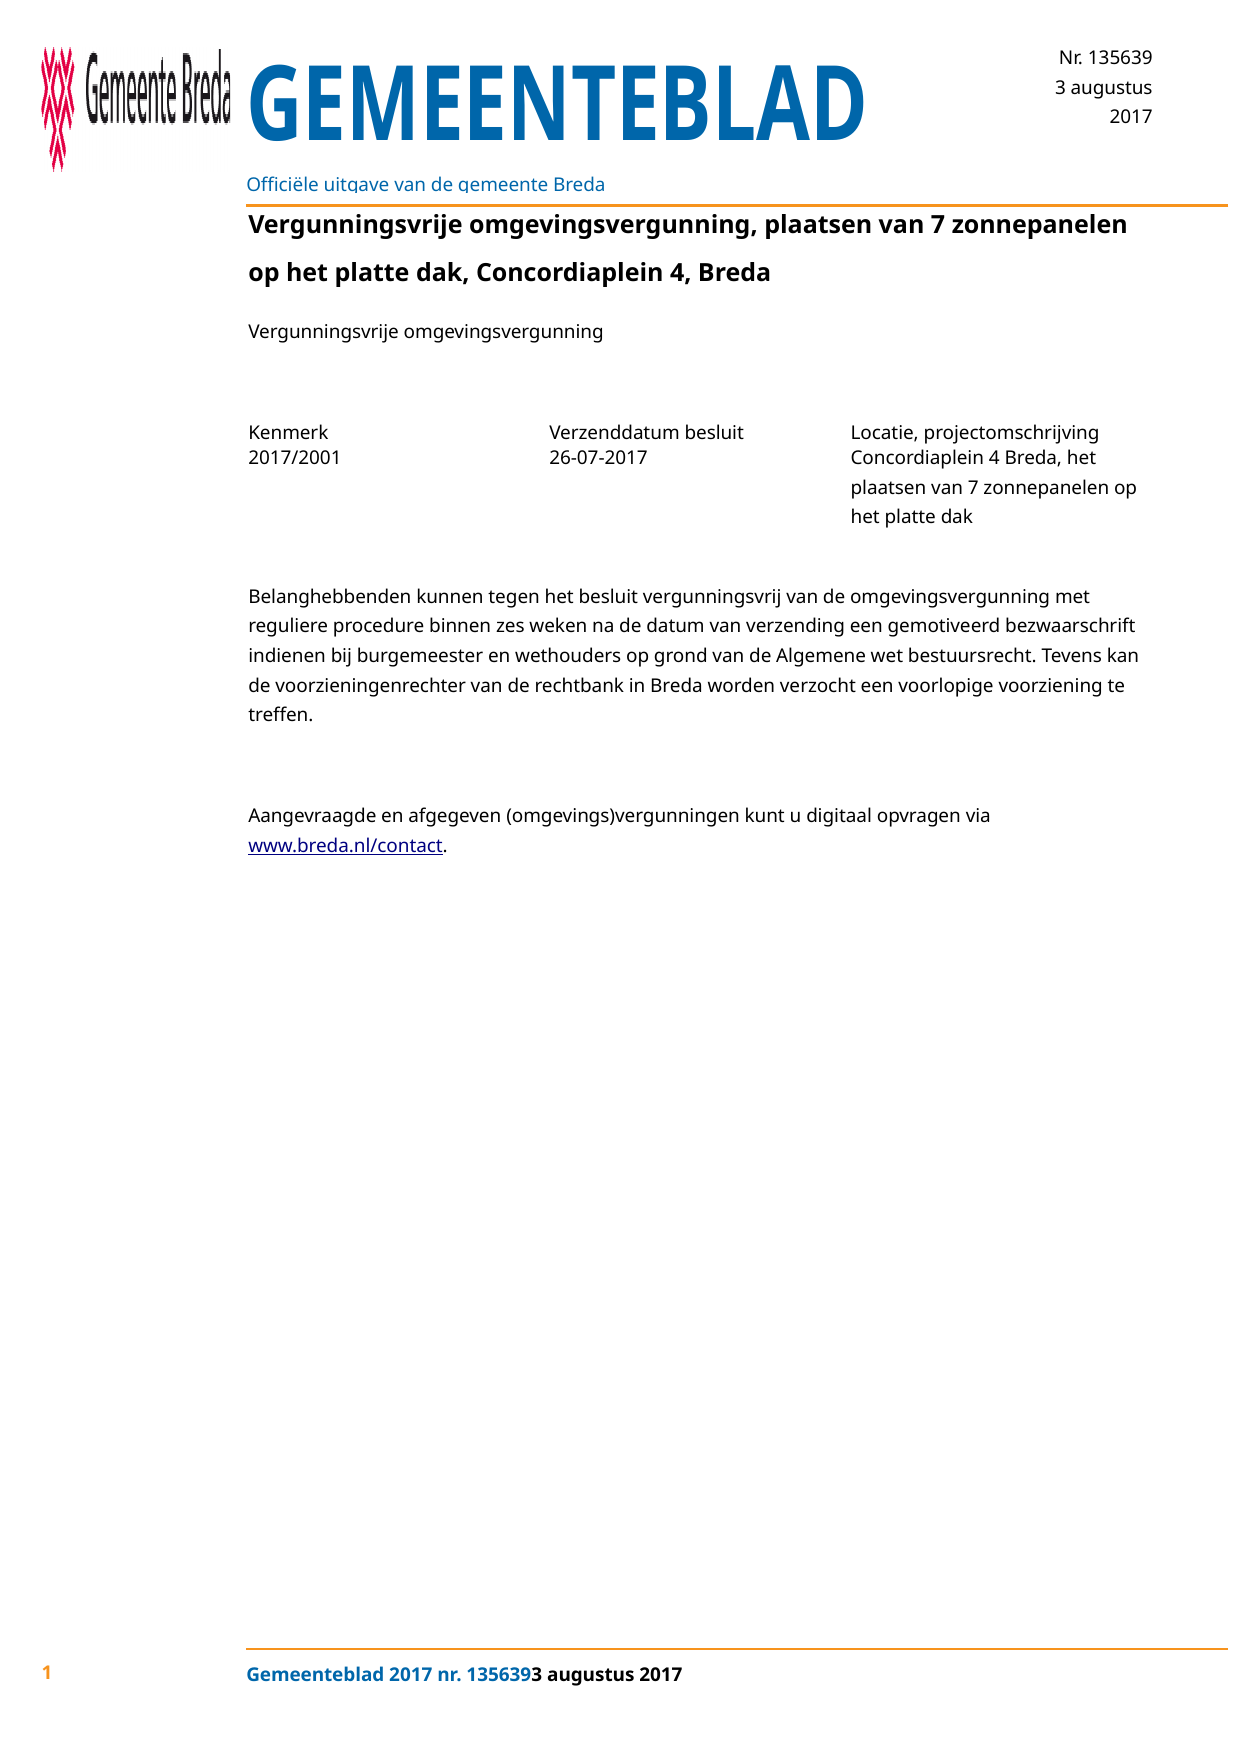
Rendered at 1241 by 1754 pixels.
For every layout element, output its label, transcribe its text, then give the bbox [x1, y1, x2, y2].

text Vergunningsvrije omgevingsvergunning [248, 318, 1152, 344]
text Belanghebbenden kunnen tegen het besluit vergunningsvrij van de omgevingsvergunning met reguliere procedure binnen zes weken na de datum van verzending een gemotiveerd bezwaarschrift indienen bij burgemeester en wethouders op grond van de Algemene wet bestuursrecht. Tevens kan de voorzieningenrechter van de rechtbank in Breda worden verzocht een voorlopige voorziening te treffen. [248, 583, 1152, 727]
table_header Locatie, projectomschrijving [850, 419, 1152, 444]
table_header Verzenddatum besluit [549, 419, 850, 444]
table_cell 2017/2001 [248, 445, 549, 529]
table_header Kenmerk [248, 419, 549, 444]
text Vergunningsvrije omgevingsvergunning, plaatsen van 7 zonnepanelen op het platte dak, Concordiaplein 4, Breda [248, 207, 1152, 288]
table_cell Concordiaplein 4 Breda, het plaatsen van 7 zonnepanelen op het platte dak [850, 445, 1152, 529]
table_cell 26-07-2017 [549, 445, 850, 529]
picture [41, 47, 231, 172]
text Aangevraagde en afgegeven (omgevings)vergunningen kunt u digitaal opvragen via www.breda.nl/contact. [248, 802, 1152, 858]
